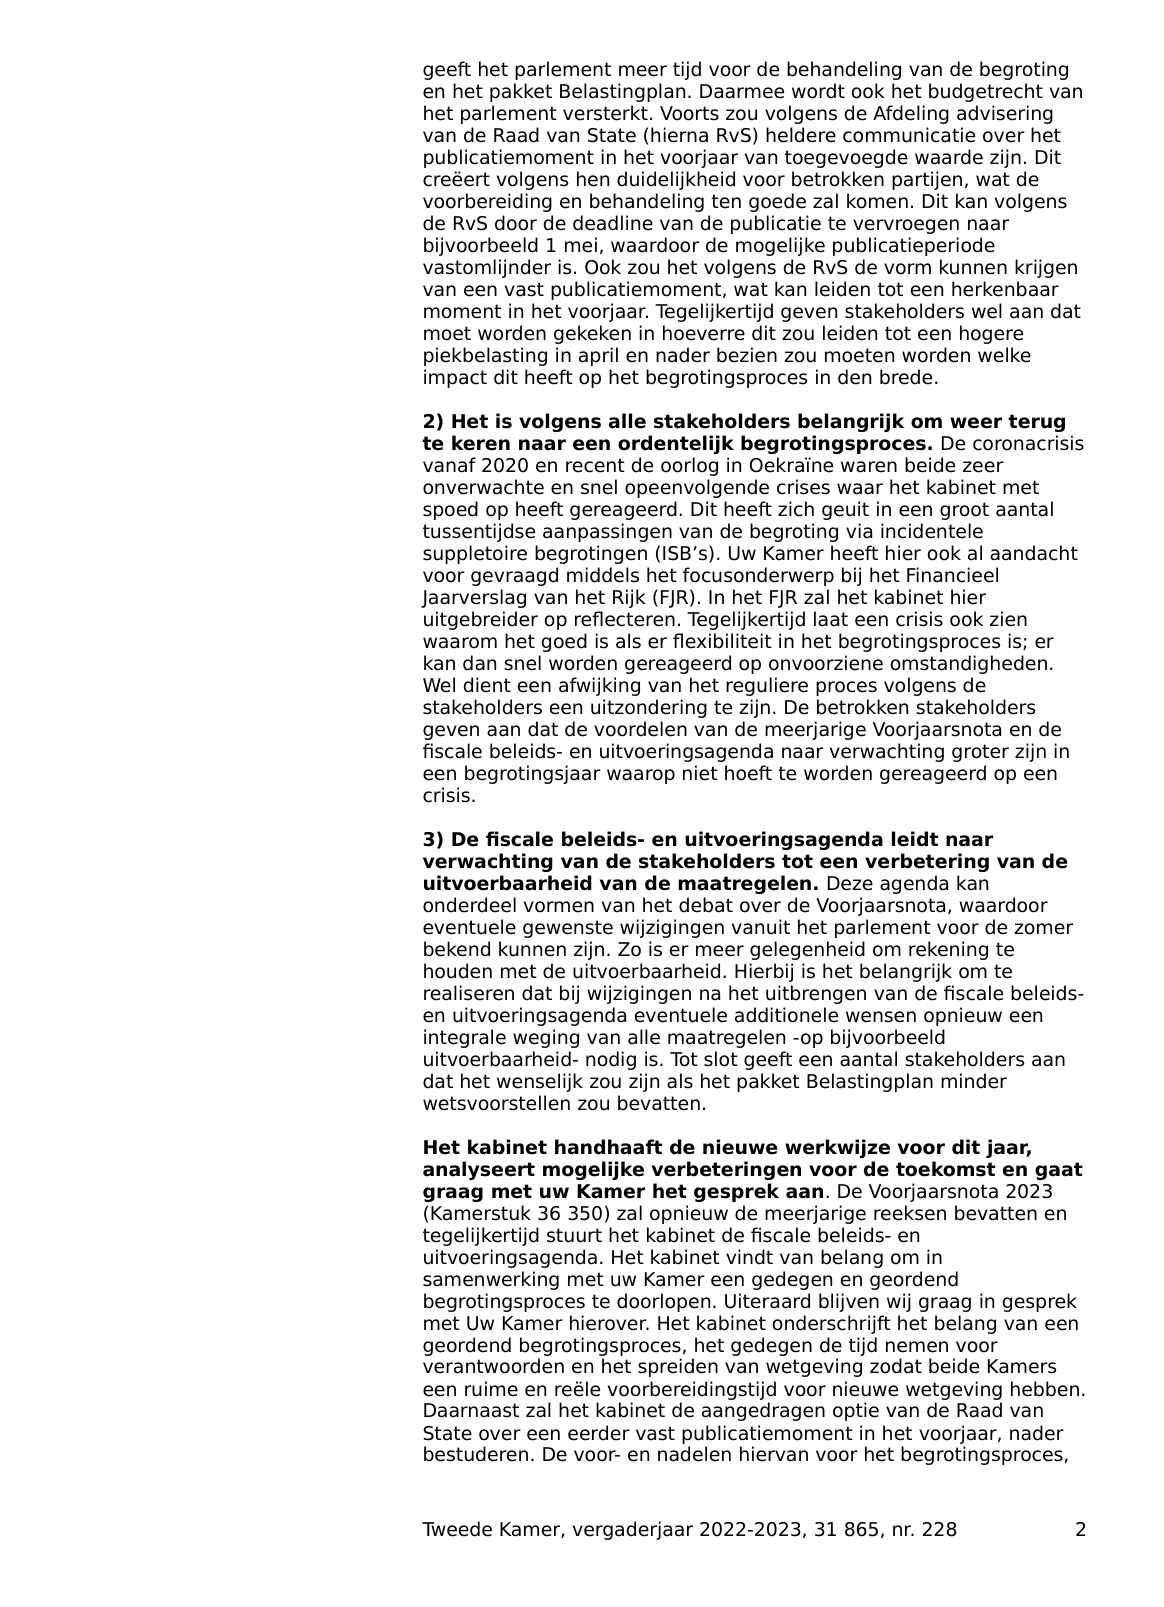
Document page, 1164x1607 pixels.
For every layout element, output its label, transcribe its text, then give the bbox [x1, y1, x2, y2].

text geeft het parlement meer tijd voor de behandeling van de begroting en het pakket Belastingplan. Daarmee wordt ook het budgetrecht van het parlement versterkt. Voorts zou volgens de Afdeling advisering van de Raad van State (hierna RvS) heldere communicatie over het publicatiemoment in het voorjaar van toegevoegde waarde zijn. Dit creëert volgens hen duidelijkheid voor betrokken partijen, wat de voorbereiding en behandeling ten goede zal komen. Dit kan volgens de RvS door de deadline van de publicatie te vervroegen naar bijvoorbeeld 1 mei, waardoor de mogelijke publicatieperiode vastomlijnder is. Ook zou het volgens de RvS de vorm kunnen krijgen van een vast publicatiemoment, wat kan leiden tot een herkenbaar moment in het voorjaar. Tegelijkertijd geven stakeholders wel aan dat moet worden gekeken in hoeverre dit zou leiden tot een hogere piekbelasting in april en nader bezien zou moeten worden welke impact dit heeft op het begrotingsproces in den brede. [422, 59, 1087, 389]
text 2) Het is volgens alle stakeholders belangrijk om weer terug te keren naar een ordentelijk begrotingsproces. De coronacrisis vanaf 2020 en recent de oorlog in Oekraïne waren beide zeer onverwachte en snel opeenvolgende crises waar het kabinet met spoed op heeft gereageerd. Dit heeft zich geuit in een groot aantal tussentijdse aanpassingen van de begroting via incidentele suppletoire begrotingen (ISB’s). Uw Kamer heeft hier ook al aandacht voor gevraagd middels het focusonderwerp bij het Financieel Jaarverslag van het Rijk (FJR). In het FJR zal het kabinet hier uitgebreider op reflecteren. Tegelijkertijd laat een crisis ook zien waarom het goed is als er flexibiliteit in het begrotingsproces is; er kan dan snel worden gereageerd op onvoorziene omstandigheden. Wel dient een afwijking van het reguliere proces volgens de stakeholders een uitzondering te zijn. De betrokken stakeholders geven aan dat de voordelen van de meerjarige Voorjaarsnota en de fiscale beleids- en uitvoeringsagenda naar verwachting groter zijn in een begrotingsjaar waarop niet hoeft te worden gereageerd op een crisis. [422, 411, 1087, 807]
text Het kabinet handhaaft de nieuwe werkwijze voor dit jaar, analyseert mogelijke verbeteringen voor de toekomst en gaat graag met uw Kamer het gesprek aan. De Voorjaarsnota 2023 (Kamerstuk 36 350) zal opnieuw de meerjarige reeksen bevatten en tegelijkertijd stuurt het kabinet de fiscale beleids- en uitvoeringsagenda. Het kabinet vindt van belang om in samenwerking met uw Kamer een gedegen en geordend begrotingsproces te doorlopen. Uiteraard blijven wij graag in gesprek met Uw Kamer hierover. Het kabinet onderschrijft het belang van een geordend begrotingsproces, het gedegen de tijd nemen voor verantwoorden en het spreiden van wetgeving zodat beide Kamers een ruime en reële voorbereidingstijd voor nieuwe wetgeving hebben. Daarnaast zal het kabinet de aangedragen optie van de Raad van State over een eerder vast publicatiemoment in het voorjaar, nader bestuderen. De voor- en nadelen hiervan voor het begrotingsproces, [422, 1137, 1087, 1466]
text 3) De fiscale beleids- en uitvoeringsagenda leidt naar verwachting van de stakeholders tot een verbetering van de uitvoerbaarheid van de maatregelen. Deze agenda kan onderdeel vormen van het debat over de Voorjaarsnota, waardoor eventuele gewenste wijzigingen vanuit het parlement voor de zomer bekend kunnen zijn. Zo is er meer gelegenheid om rekening te houden met de uitvoerbaarheid. Hierbij is het belangrijk om te realiseren dat bij wijzigingen na het uitbrengen van de fiscale beleids- en uitvoeringsagenda eventuele additionele wensen opnieuw een integrale weging van alle maatregelen -op bijvoorbeeld uitvoerbaarheid- nodig is. Tot slot geeft een aantal stakeholders aan dat het wenselijk zou zijn als het pakket Belastingplan minder wetsvoorstellen zou bevatten. [422, 829, 1087, 1114]
